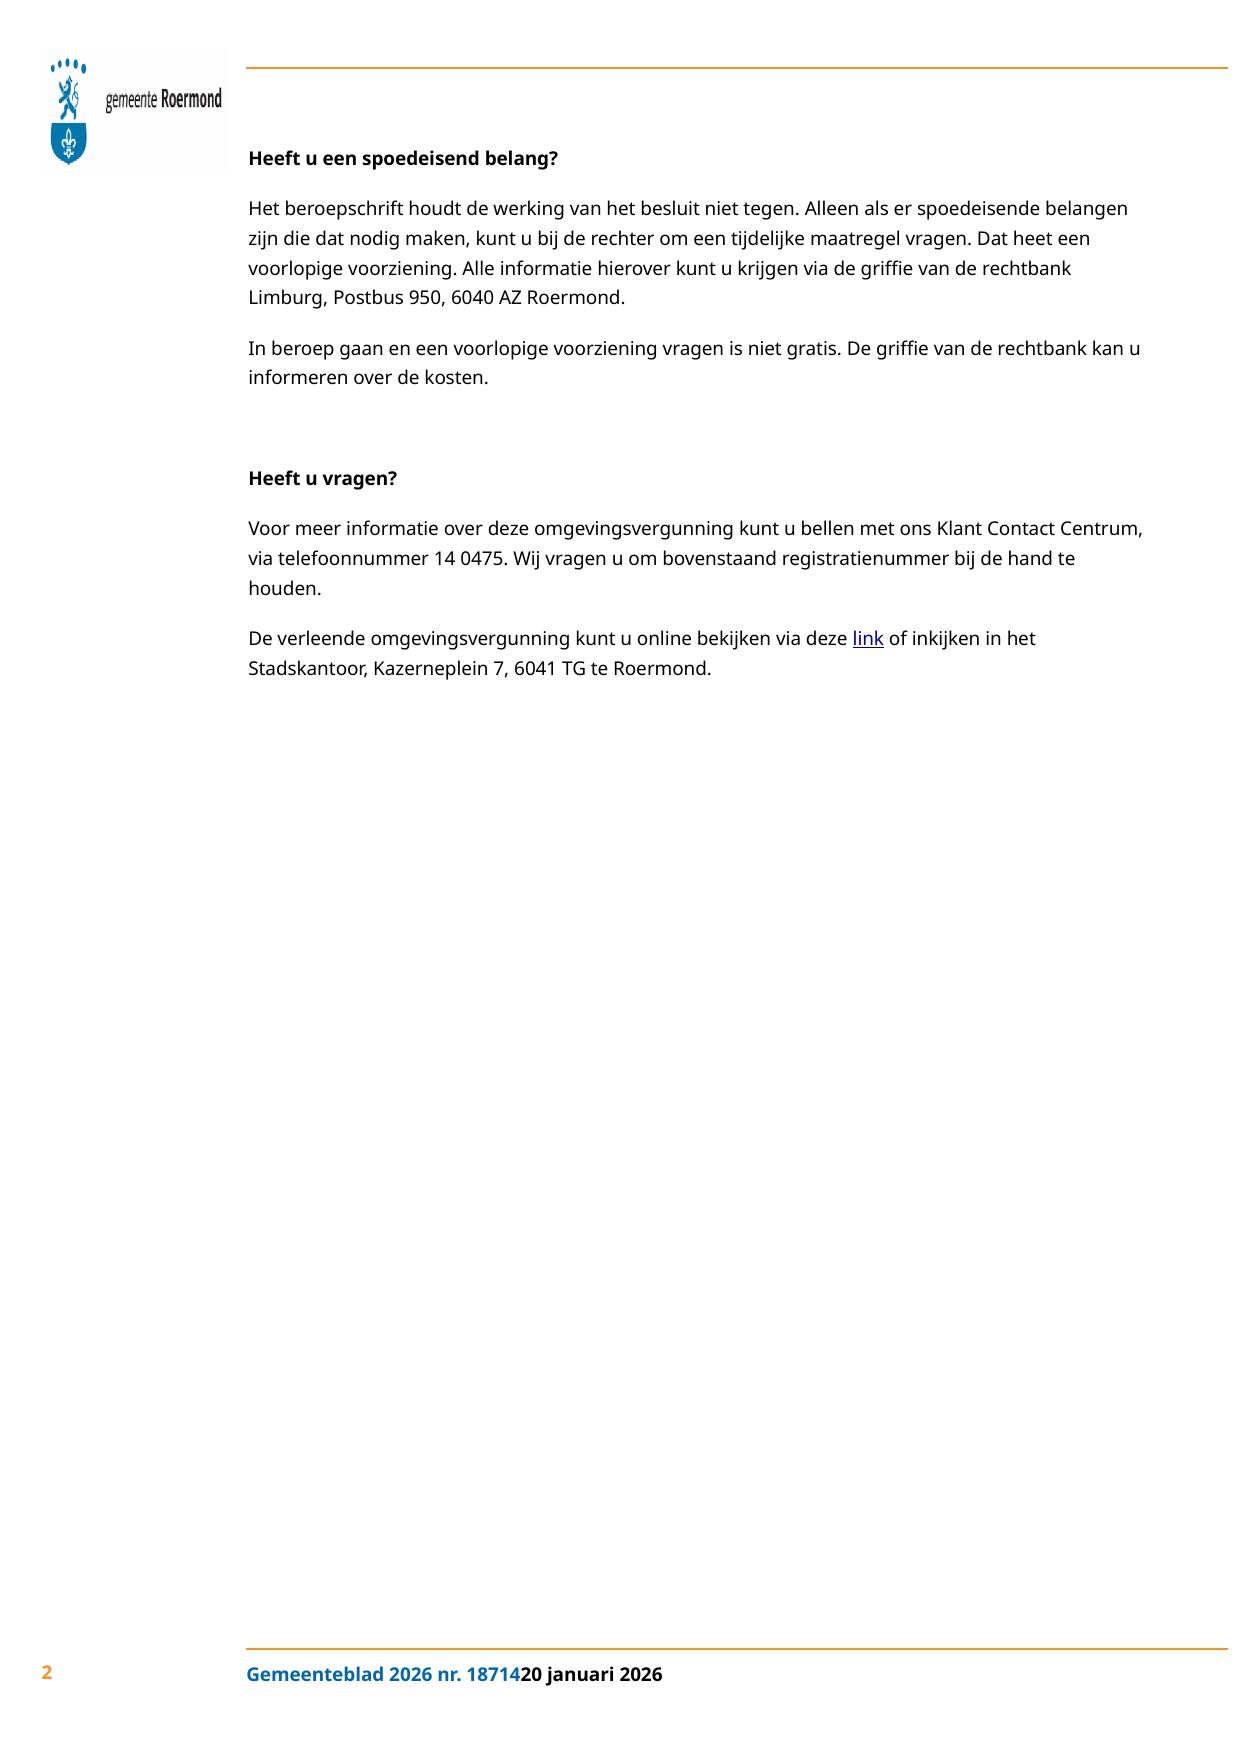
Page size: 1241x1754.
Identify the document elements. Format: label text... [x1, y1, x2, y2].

text Voor meer informatie over deze omgevingsvergunning kunt u bellen met ons Klant Contact Centrum, via telefoonnummer 14 0475. Wij vragen u om bovenstaand registratienummer bij de hand te houden. [248, 516, 1152, 601]
text Heeft u een spoedeisend belang? [248, 145, 1152, 171]
text Het beroepschrift houdt de werking van het besluit niet tegen. Alleen als er spoedeisende belangen zijn die dat nodig maken, kunt u bij de rechter om een tijdelijke maatregel vragen. Dat heet een voorlopige voorziening. Alle informatie hierover kunt u krijgen via de griffie van de rechtbank Limburg, Postbus 950, 6040 AZ Roermond. [248, 196, 1152, 310]
text De verleende omgevingsvergunning kunt u online bekijken via deze link of inkijken in het Stadskantoor, Kazerneplein 7, 6041 TG te Roermond. [248, 625, 1152, 681]
text Heeft u vragen? [248, 465, 1152, 491]
picture [41, 47, 231, 172]
text In beroep gaan en een voorlopige voorziening vragen is niet gratis. De griffie van de rechtbank kan u informeren over de kosten. [248, 335, 1152, 390]
